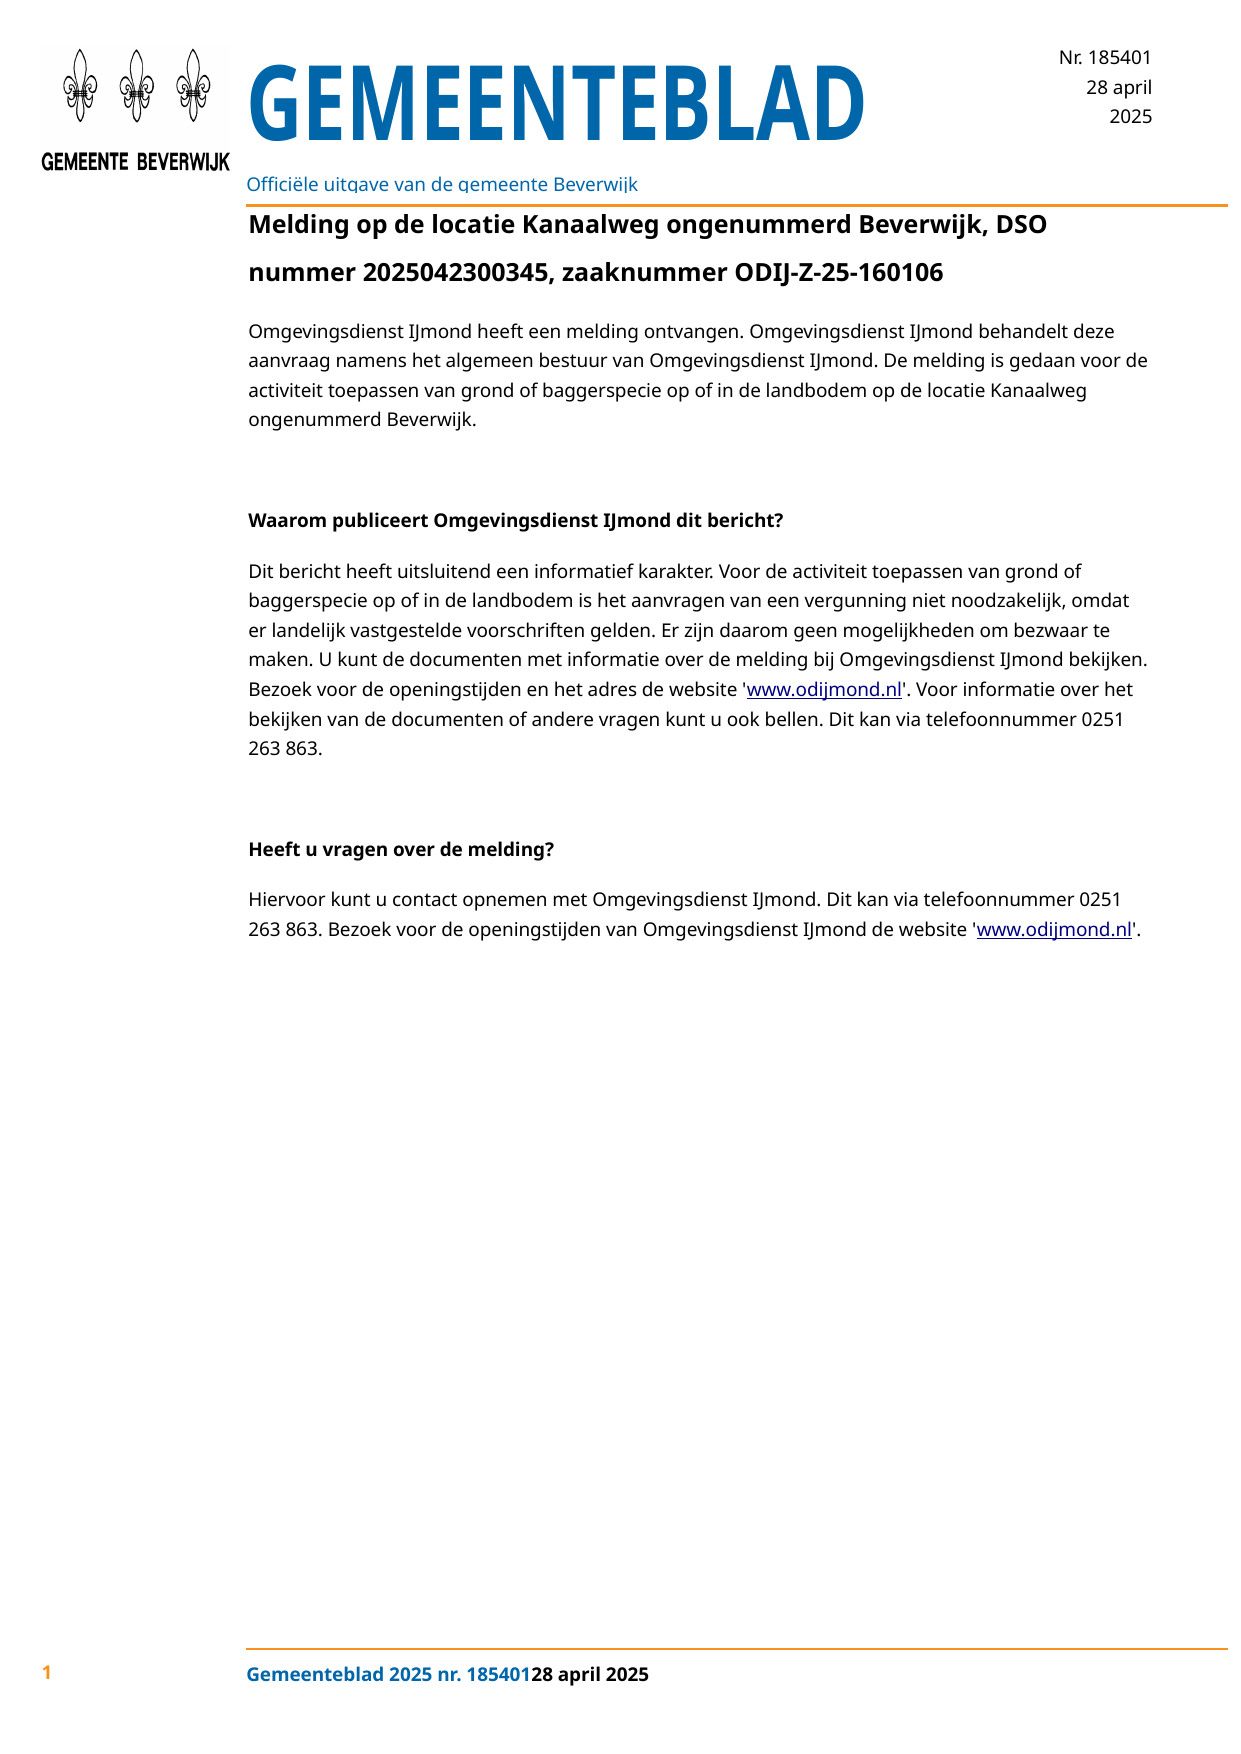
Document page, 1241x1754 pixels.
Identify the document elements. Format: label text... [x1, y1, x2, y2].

text Omgevingsdienst IJmond heeft een melding ontvangen. Omgevingsdienst IJmond behandelt deze aanvraag namens het algemeen bestuur van Omgevingsdienst IJmond. De melding is gedaan voor de activiteit toepassen van grond of baggerspecie op of in de landbodem op de locatie Kanaalweg ongenummerd Beverwijk. [248, 318, 1152, 432]
text Melding op de locatie Kanaalweg ongenummerd Beverwijk, DSO nummer 2025042300345, zaaknummer ODIJ-Z-25-160106 [248, 207, 1152, 288]
text Dit bericht heeft uitsluitend een informatief karakter. Voor de activiteit toepassen van grond of baggerspecie op of in de landbodem is het aanvragen van een vergunning niet noodzakelijk, omdat er landelijk vastgestelde voorschriften gelden. Er zijn daarom geen mogelijkheden om bezwaar te maken. U kunt de documenten met informatie over de melding bij Omgevingsdienst IJmond bekijken. Bezoek voor de openingstijden en het adres de website 'www.odijmond.nl'. Voor informatie over het bekijken van de documenten of andere vragen kunt u ook bellen. Dit kan via telefoonnummer 0251 263 863. [248, 558, 1152, 761]
text Heeft u vragen over de melding? [248, 836, 1152, 862]
text Waarom publiceert Omgevingsdienst IJmond dit bericht? [248, 507, 1152, 533]
picture [41, 47, 231, 172]
text Hiervoor kunt u contact opnemen met Omgevingsdienst IJmond. Dit kan via telefoonnummer 0251 263 863. Bezoek voor de openingstijden van Omgevingsdienst IJmond de website 'www.odijmond.nl'. [248, 887, 1152, 942]
